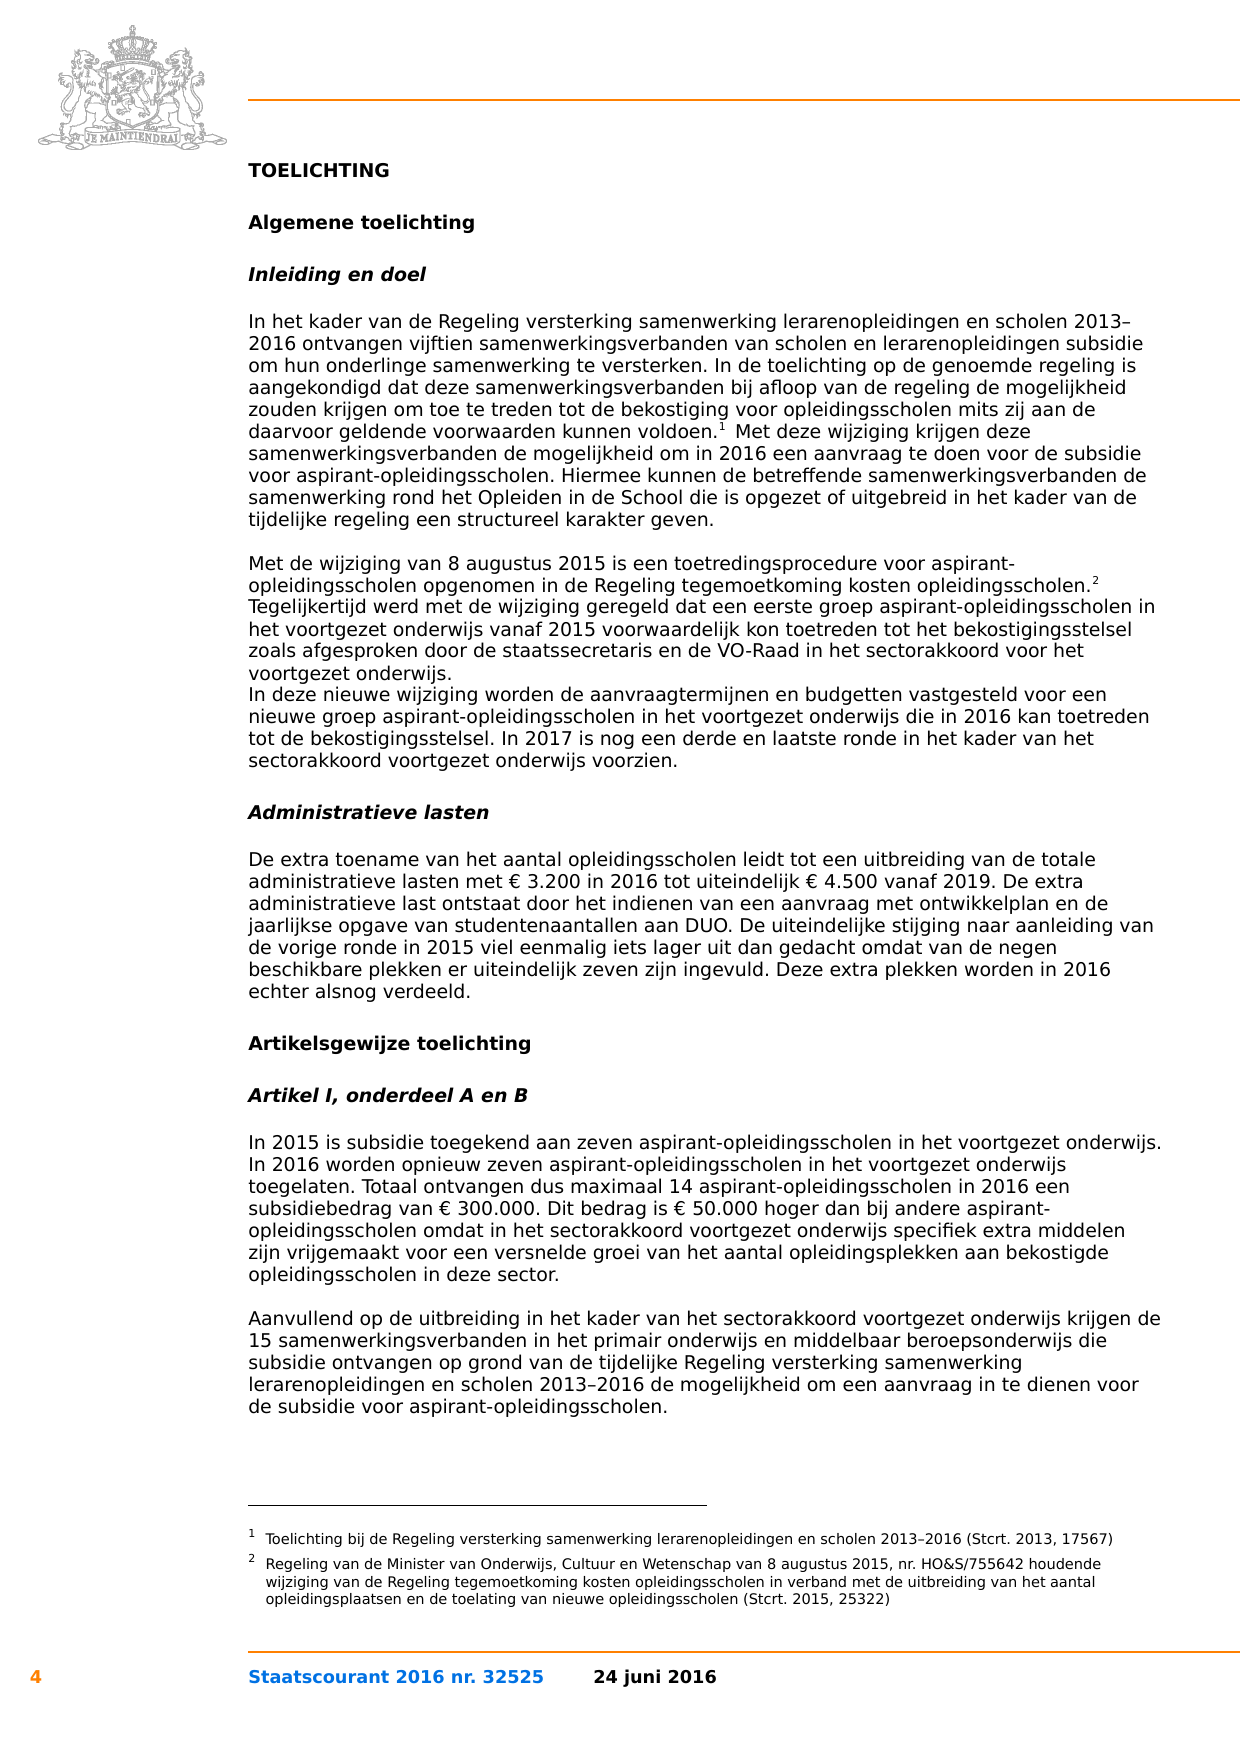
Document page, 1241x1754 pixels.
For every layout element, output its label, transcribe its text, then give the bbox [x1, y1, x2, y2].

picture [38, 25, 227, 150]
subtitle Artikelsgewijze toelichting [248, 1033, 1163, 1055]
text Aanvullend op de uitbreiding in het kader van het sectorakkoord voortgezet onderwijs krijgen de 15 samenwerkingsverbanden in het primair onderwijs en middelbaar beroepsonderwijs die subsidie ontvangen op grond van de tijdelijke Regeling versterking samenwerking lerarenopleidingen en scholen 2013–2016 de mogelijkheid om een aanvraag in te dienen voor de subsidie voor aspirant-opleidingsscholen. [248, 1308, 1163, 1418]
subtitle Administratieve lasten [248, 802, 1163, 824]
text In het kader van de Regeling versterking samenwerking lerarenopleidingen en scholen 2013–2016 ontvangen vijftien samenwerkingsverbanden van scholen en lerarenopleidingen subsidie om hun onderlinge samenwerking te versterken. In de toelichting op de genoemde regeling is aangekondigd dat deze samenwerkingsverbanden bij afloop van de regeling de mogelijkheid zouden krijgen om toe te treden tot de bekostiging voor opleidingsscholen mits zij aan de daarvoor geldende voorwaarden kunnen voldoen. Met deze wijziging krijgen deze samenwerkingsverbanden de mogelijkheid om in 2016 een aanvraag te doen voor de subsidie voor aspirant-opleidingsscholen. Hiermee kunnen de betreffende samenwerkingsverbanden de samenwerking rond het Opleiden in de School die is opgezet of uitgebreid in het kader van de tijdelijke regeling een structureel karakter geven. [248, 311, 1163, 531]
text De extra toename van het aantal opleidingsscholen leidt tot een uitbreiding van de totale administratieve lasten met € 3.200 in 2016 tot uiteindelijk € 4.500 vanaf 2019. De extra administratieve last ontstaat door het indienen van een aanvraag met ontwikkelplan en de jaarlijkse opgave van studentenaantallen aan DUO. De uiteindelijke stijging naar aanleiding van de vorige ronde in 2015 viel eenmalig iets lager uit dan gedacht omdat van de negen beschikbare plekken er uiteindelijk zeven zijn ingevuld. Deze extra plekken worden in 2016 echter alsnog verdeeld. [248, 849, 1163, 1003]
subtitle Artikel I, onderdeel A en B [248, 1085, 1163, 1107]
text Toelichting bij de Regeling versterking samenwerking lerarenopleidingen en scholen 2013–2016 (Stcrt. 2013, 17567) [248, 1527, 1163, 1549]
subtitle TOELICHTING [248, 160, 1163, 182]
text Met de wijziging van 8 augustus 2015 is een toetredingsprocedure voor aspirant-opleidingsscholen opgenomen in de Regeling tegemoetkoming kosten opleidingsscholen. Tegelijkertijd werd met de wijziging geregeld dat een eerste groep aspirant-opleidingsscholen in het voortgezet onderwijs vanaf 2015 voorwaardelijk kon toetreden tot het bekostigingsstelsel zoals afgesproken door de staatssecretaris en de VO-Raad in het sectorakkoord voor het voortgezet onderwijs. [248, 552, 1163, 684]
text In deze nieuwe wijziging worden de aanvraagtermijnen en budgetten vastgesteld voor een nieuwe groep aspirant-opleidingsscholen in het voortgezet onderwijs die in 2016 kan toetreden tot de bekostigingsstelsel. In 2017 is nog een derde en laatste ronde in het kader van het sectorakkoord voortgezet onderwijs voorzien. [248, 684, 1163, 772]
text Regeling van de Minister van Onderwijs, Cultuur en Wetenschap van 8 augustus 2015, nr. HO&S/755642 houdende wijziging van de Regeling tegemoetkoming kosten opleidingsscholen in verband met de uitbreiding van het aantal opleidingsplaatsen en de toelating van nieuwe opleidingsscholen (Stcrt. 2015, 25322) [248, 1552, 1163, 1608]
subtitle Inleiding en doel [248, 264, 1163, 286]
text In 2015 is subsidie toegekend aan zeven aspirant-opleidingsscholen in het voortgezet onderwijs. In 2016 worden opnieuw zeven aspirant-opleidingsscholen in het voortgezet onderwijs toegelaten. Totaal ontvangen dus maximaal 14 aspirant-opleidingsscholen in 2016 een subsidiebedrag van € 300.000. Dit bedrag is € 50.000 hoger dan bij andere aspirant-opleidingsscholen omdat in het sectorakkoord voortgezet onderwijs specifiek extra middelen zijn vrijgemaakt voor een versnelde groei van het aantal opleidingsplekken aan bekostigde opleidingsscholen in deze sector. [248, 1132, 1163, 1286]
subtitle Algemene toelichting [248, 212, 1163, 234]
